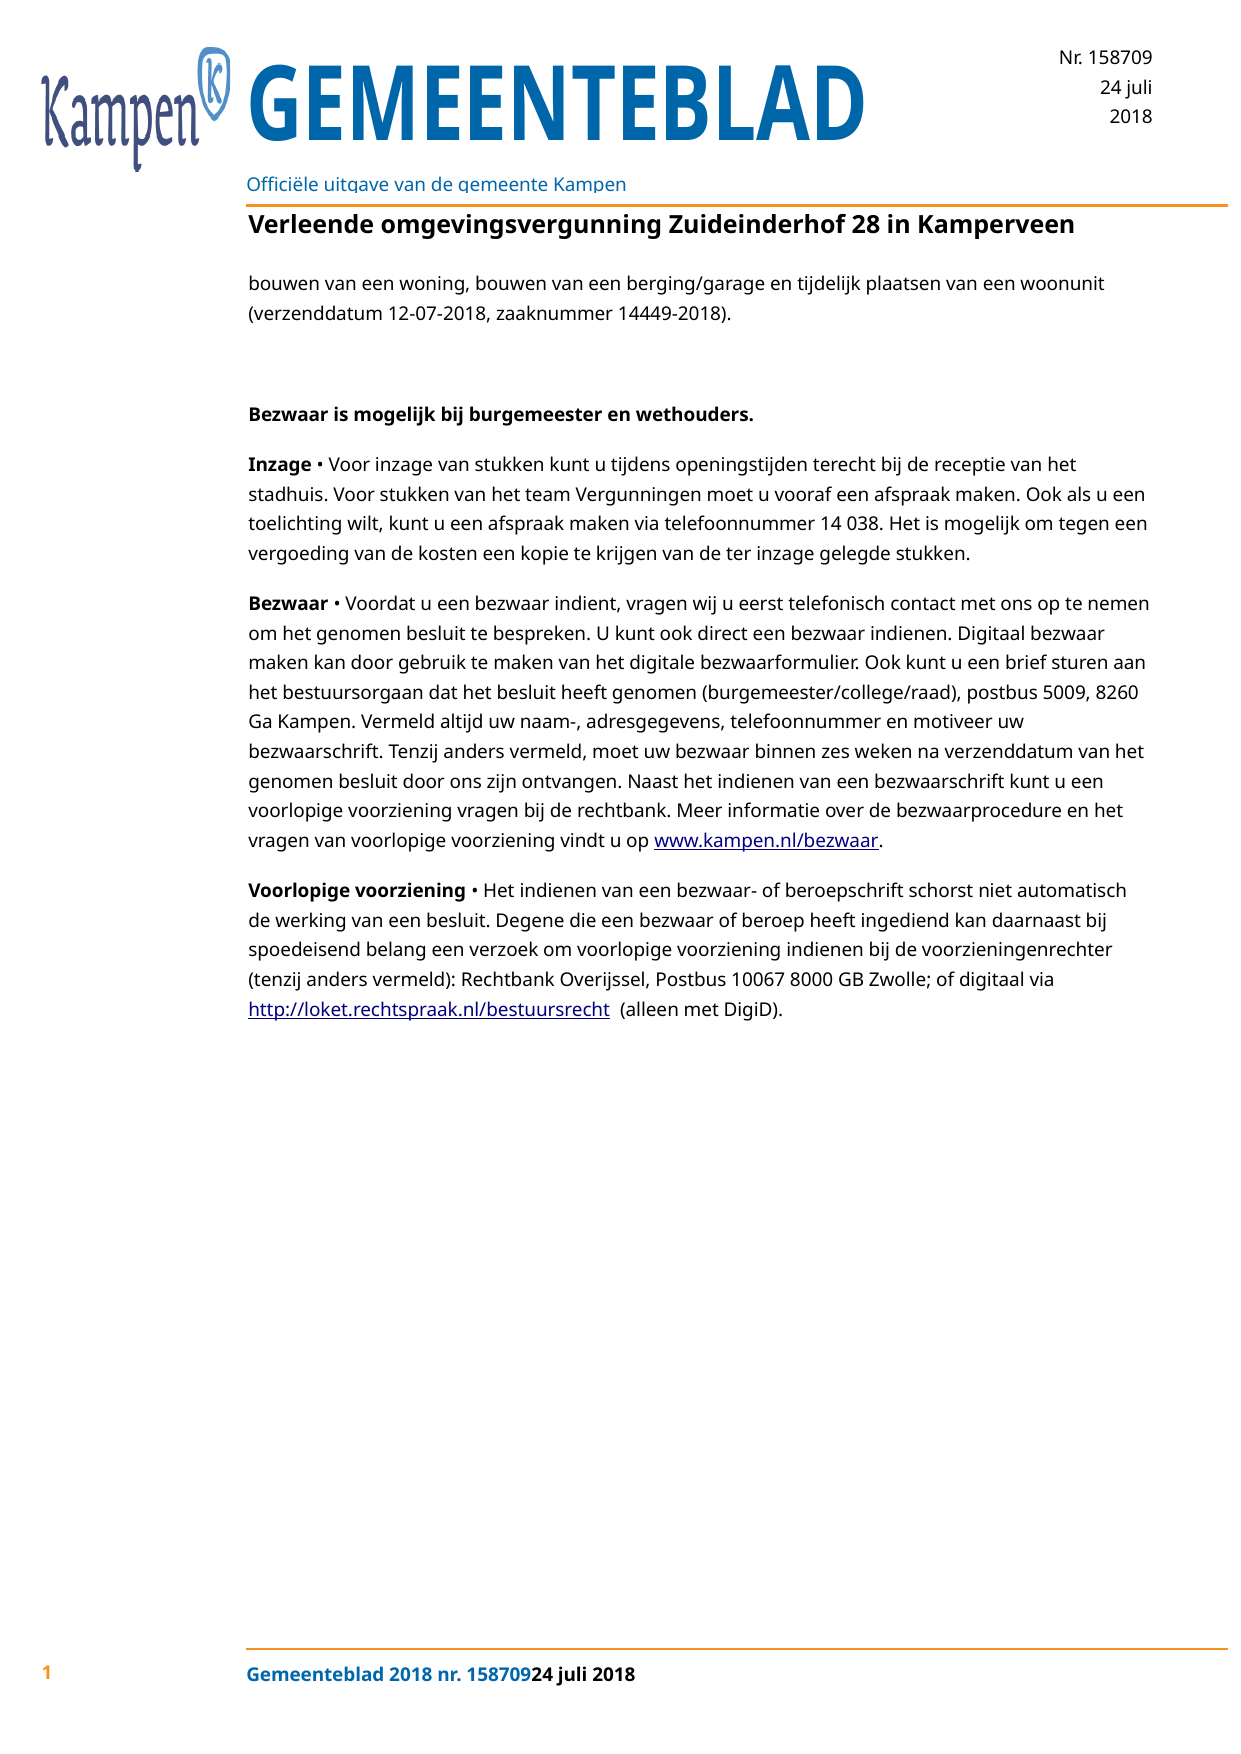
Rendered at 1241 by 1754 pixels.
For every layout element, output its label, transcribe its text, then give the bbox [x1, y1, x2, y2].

text Bezwaar is mogelijk bij burgemeester en wethouders. [248, 401, 1152, 426]
text Voorlopige voorziening • Het indienen van een bezwaar- of beroepschrift schorst niet automatisch de werking van een besluit. Degene die een bezwaar of beroep heeft ingediend kan daarnaast bij spoedeisend belang een verzoek om voorlopige voorziening indienen bij de voorzieningenrechter (tenzij anders vermeld): Rechtbank Overijssel, Postbus 10067 8000 GB Zwolle; of digitaal via http://loket.rechtspraak.nl/bestuursrecht (alleen met DigiD). [248, 877, 1152, 1021]
text Bezwaar • Voordat u een bezwaar indient, vragen wij u eerst telefonisch contact met ons op te nemen om het genomen besluit te bespreken. U kunt ook direct een bezwaar indienen. Digitaal bezwaar maken kan door gebruik te maken van het digitale bezwaarformulier. Ook kunt u een brief sturen aan het bestuursorgaan dat het besluit heeft genomen (burgemeester/college/raad), postbus 5009, 8260 Ga Kampen. Vermeld altijd uw naam-, adresgegevens, telefoonnummer en motiveer uw bezwaarschrift. Tenzij anders vermeld, moet uw bezwaar binnen zes weken na verzenddatum van het genomen besluit door ons zijn ontvangen. Naast het indienen van een bezwaarschrift kunt u een voorlopige voorziening vragen bij de rechtbank. Meer informatie over de bezwaarprocedure en het vragen van voorlopige voorziening vindt u op www.kampen.nl/bezwaar. [248, 590, 1152, 853]
text Verleende omgevingsvergunning Zuideinderhof 28 in Kamperveen [248, 207, 1152, 241]
text Inzage • Voor inzage van stukken kunt u tijdens openingstijden terecht bij de receptie van het stadhuis. Voor stukken van het team Vergunningen moet u vooraf een afspraak maken. Ook als u een toelichting wilt, kunt u een afspraak maken via telefoonnummer 14 038. Het is mogelijk om tegen een vergoeding van de kosten een kopie te krijgen van de ter inzage gelegde stukken. [248, 451, 1152, 566]
picture [41, 47, 231, 172]
text bouwen van een woning, bouwen van een berging/garage en tijdelijk plaatsen van een woonunit (verzenddatum 12-07-2018, zaaknummer 14449-2018). [248, 270, 1152, 326]
